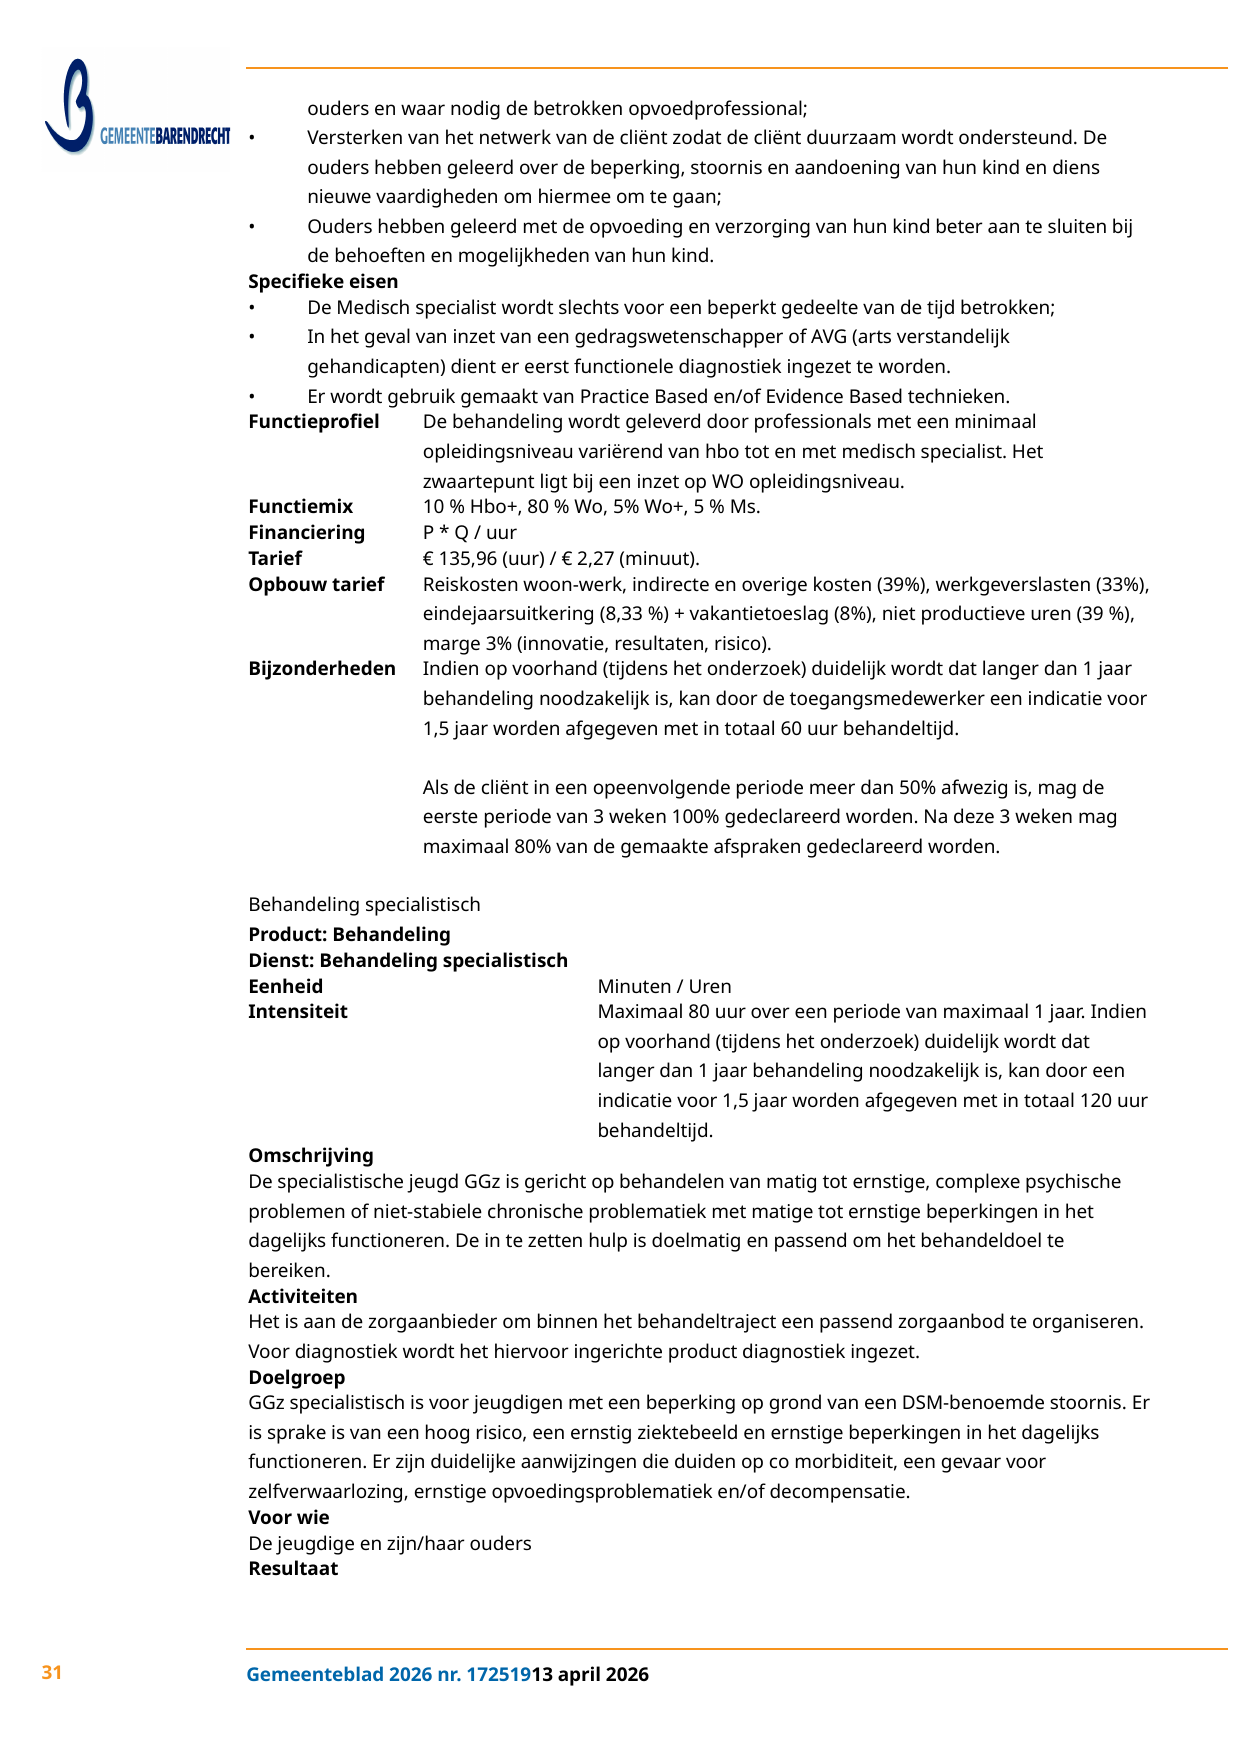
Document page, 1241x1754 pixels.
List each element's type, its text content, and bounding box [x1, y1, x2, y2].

table_cell Resultaat [248, 1556, 1152, 1581]
table_cell Indien op voorhand (tijdens het onderzoek) duidelijk wordt dat langer dan 1 jaar behandeling noodzakelijk is, kan door de toegangsmedewerker een indicatie voor 1,5 jaar worden afgegeven met in totaal 60 uur behandeltijd. Als de cliënt in een opeenvolgende periode meer dan 50% afwezig is, mag de eerste periode van 3 weken 100% gedeclareerd worden. Na deze 3 weken mag maximaal 80% van de gemaakte afspraken gedeclareerd worden. [423, 656, 1152, 859]
table_cell P * Q / uur [423, 519, 1152, 545]
table_cell ouders en waar nodig de betrokken opvoedprofessional; Versterken van het netwerk van de cliënt zodat de cliënt duurzaam wordt ondersteund. De ouders hebben geleerd over de beperking, stoornis en aandoening van hun kind en diens nieuwe vaardigheden om hiermee om te gaan; Ouders hebben geleerd met de opvoeding en verzorging van hun kind beter aan te sluiten bij de behoeften en mogelijkheden van hun kind. [248, 95, 1152, 268]
table_cell Functieprofiel [248, 409, 423, 493]
table_cell Financiering [248, 519, 423, 545]
table_cell 10 % Hbo+, 80 % Wo, 5% Wo+, 5 % Ms. [423, 494, 1152, 519]
table_cell De jeugdige en zijn/haar ouders [248, 1530, 1152, 1556]
table_cell Eenheid [248, 973, 597, 998]
table_cell De specialistische jeugd GGz is gericht op behandelen van matig tot ernstige, complexe psychische problemen of niet-stabiele chronische problematiek met matige tot ernstige beperkingen in het dagelijks functioneren. De in te zetten hulp is doelmatig en passend om het behandeldoel te bereiken. [248, 1168, 1152, 1283]
table_cell Omschrijving [248, 1143, 1152, 1168]
table_cell De behandeling wordt geleverd door professionals met een minimaal opleidingsniveau variërend van hbo tot en met medisch specialist. Het zwaartepunt ligt bij een inzet op WO opleidingsniveau. [423, 409, 1152, 493]
table_cell € 135,96 (uur) / € 2,27 (minuut). [423, 545, 1152, 571]
table_cell Functiemix [248, 494, 423, 519]
table_cell GGz specialistisch is voor jeugdigen met een beperking op grond van een DSM-benoemde stoornis. Er is sprake is van een hoog risico, een ernstig ziektebeeld en ernstige beperkingen in het dagelijks functioneren. Er zijn duidelijke aanwijzingen die duiden op co morbiditeit, een gevaar voor zelfverwaarlozing, ernstige opvoedingsproblematiek en/of decompensatie. [248, 1390, 1152, 1504]
table_cell Tarief [248, 545, 423, 571]
table_cell Maximaal 80 uur over een periode van maximaal 1 jaar. Indien op voorhand (tijdens het onderzoek) duidelijk wordt dat langer dan 1 jaar behandeling noodzakelijk is, kan door een indicatie voor 1,5 jaar worden afgegeven met in totaal 120 uur behandeltijd. [597, 999, 1152, 1143]
table_cell Dienst: Behandeling specialistisch [248, 947, 1152, 973]
table_cell Minuten / Uren [597, 973, 1152, 998]
table_cell Voor wie [248, 1504, 597, 1530]
table_cell Activiteiten [248, 1283, 1152, 1308]
table_cell Intensiteit [248, 999, 597, 1143]
table_cell Bijzonderheden [248, 656, 423, 859]
text Behandeling specialistisch [248, 892, 1152, 917]
table_cell De Medisch specialist wordt slechts voor een beperkt gedeelte van de tijd betrokken; In het geval van inzet van een gedragswetenschapper of AVG (arts verstandelijk gehandicapten) dient er eerst functionele diagnostiek ingezet te worden. Er wordt gebruik gemaakt van Practice Based en/of Evidence Based technieken. [248, 294, 1152, 409]
table_header Product: Behandeling [248, 921, 1152, 947]
table_cell Doelgroep [248, 1364, 1152, 1389]
table_cell [597, 1504, 1152, 1530]
table_cell Het is aan de zorgaanbieder om binnen het behandeltraject een passend zorgaanbod te organiseren. Voor diagnostiek wordt het hiervoor ingerichte product diagnostiek ingezet. [248, 1309, 1152, 1364]
table_cell Reiskosten woon-werk, indirecte en overige kosten (39%), werkgeverslasten (33%), eindejaarsuitkering (8,33 %) + vakantietoeslag (8%), niet productieve uren (39 %), marge 3% (innovatie, resultaten, risico). [423, 571, 1152, 656]
table_cell Opbouw tarief [248, 571, 423, 656]
table_cell Specifieke eisen [248, 269, 1152, 294]
picture [41, 47, 231, 172]
